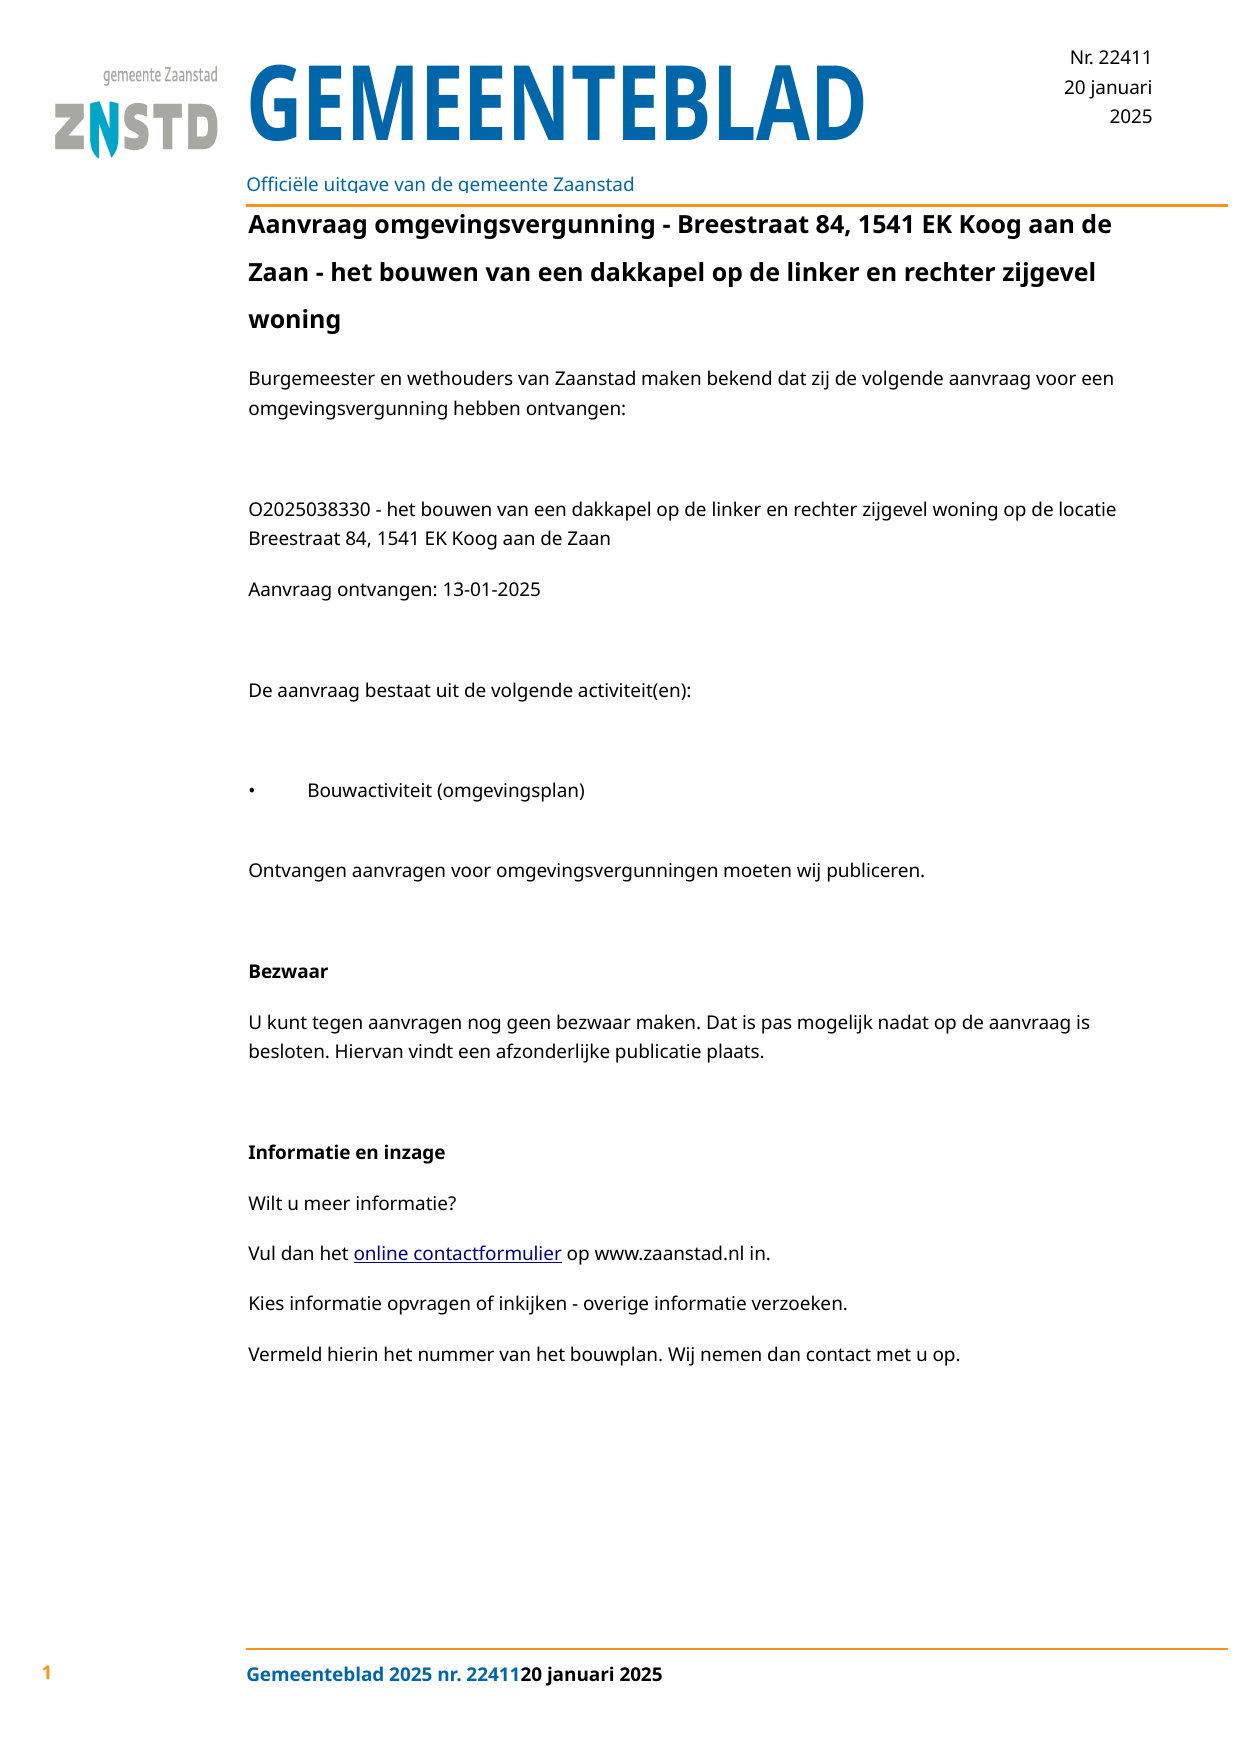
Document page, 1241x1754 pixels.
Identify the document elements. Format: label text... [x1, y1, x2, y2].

text Burgemeester en wethouders van Zaanstad maken bekend dat zij de volgende aanvraag voor een omgevingsvergunning hebben ontvangen: [248, 366, 1152, 421]
text O2025038330 - het bouwen van een dakkapel op de linker en rechter zijgevel woning op de locatie Breestraat 84, 1541 EK Koog aan de Zaan [248, 496, 1152, 551]
text Bezwaar [248, 958, 1152, 984]
text De aanvraag bestaat uit de volgende activiteit(en): [248, 677, 1152, 702]
text Aanvraag ontvangen: 13-01-2025 [248, 576, 1152, 602]
text Vermeld hierin het nummer van het bouwplan. Wij nemen dan contact met u op. [248, 1341, 1152, 1367]
text Vul dan het online contactformulier op www.zaanstad.nl in. [248, 1240, 1152, 1266]
text Kies informatie opvragen of inkijken - overige informatie verzoeken. [248, 1291, 1152, 1316]
list Bouwactiviteit (omgevingsplan) [248, 778, 1152, 803]
picture [41, 47, 231, 172]
text Informatie en inzage [248, 1139, 1152, 1165]
text Aanvraag omgevingsvergunning - Breestraat 84, 1541 EK Koog aan de Zaan - het bouwen van een dakkapel op de linker en rechter zijgevel woning [248, 207, 1152, 336]
text U kunt tegen aanvragen nog geen bezwaar maken. Dat is pas mogelijk nadat op de aanvraag is besloten. Hiervan vindt een afzonderlijke publicatie plaats. [248, 1009, 1152, 1064]
text Ontvangen aanvragen voor omgevingsvergunningen moeten wij publiceren. [248, 858, 1152, 883]
text Wilt u meer informatie? [248, 1190, 1152, 1215]
